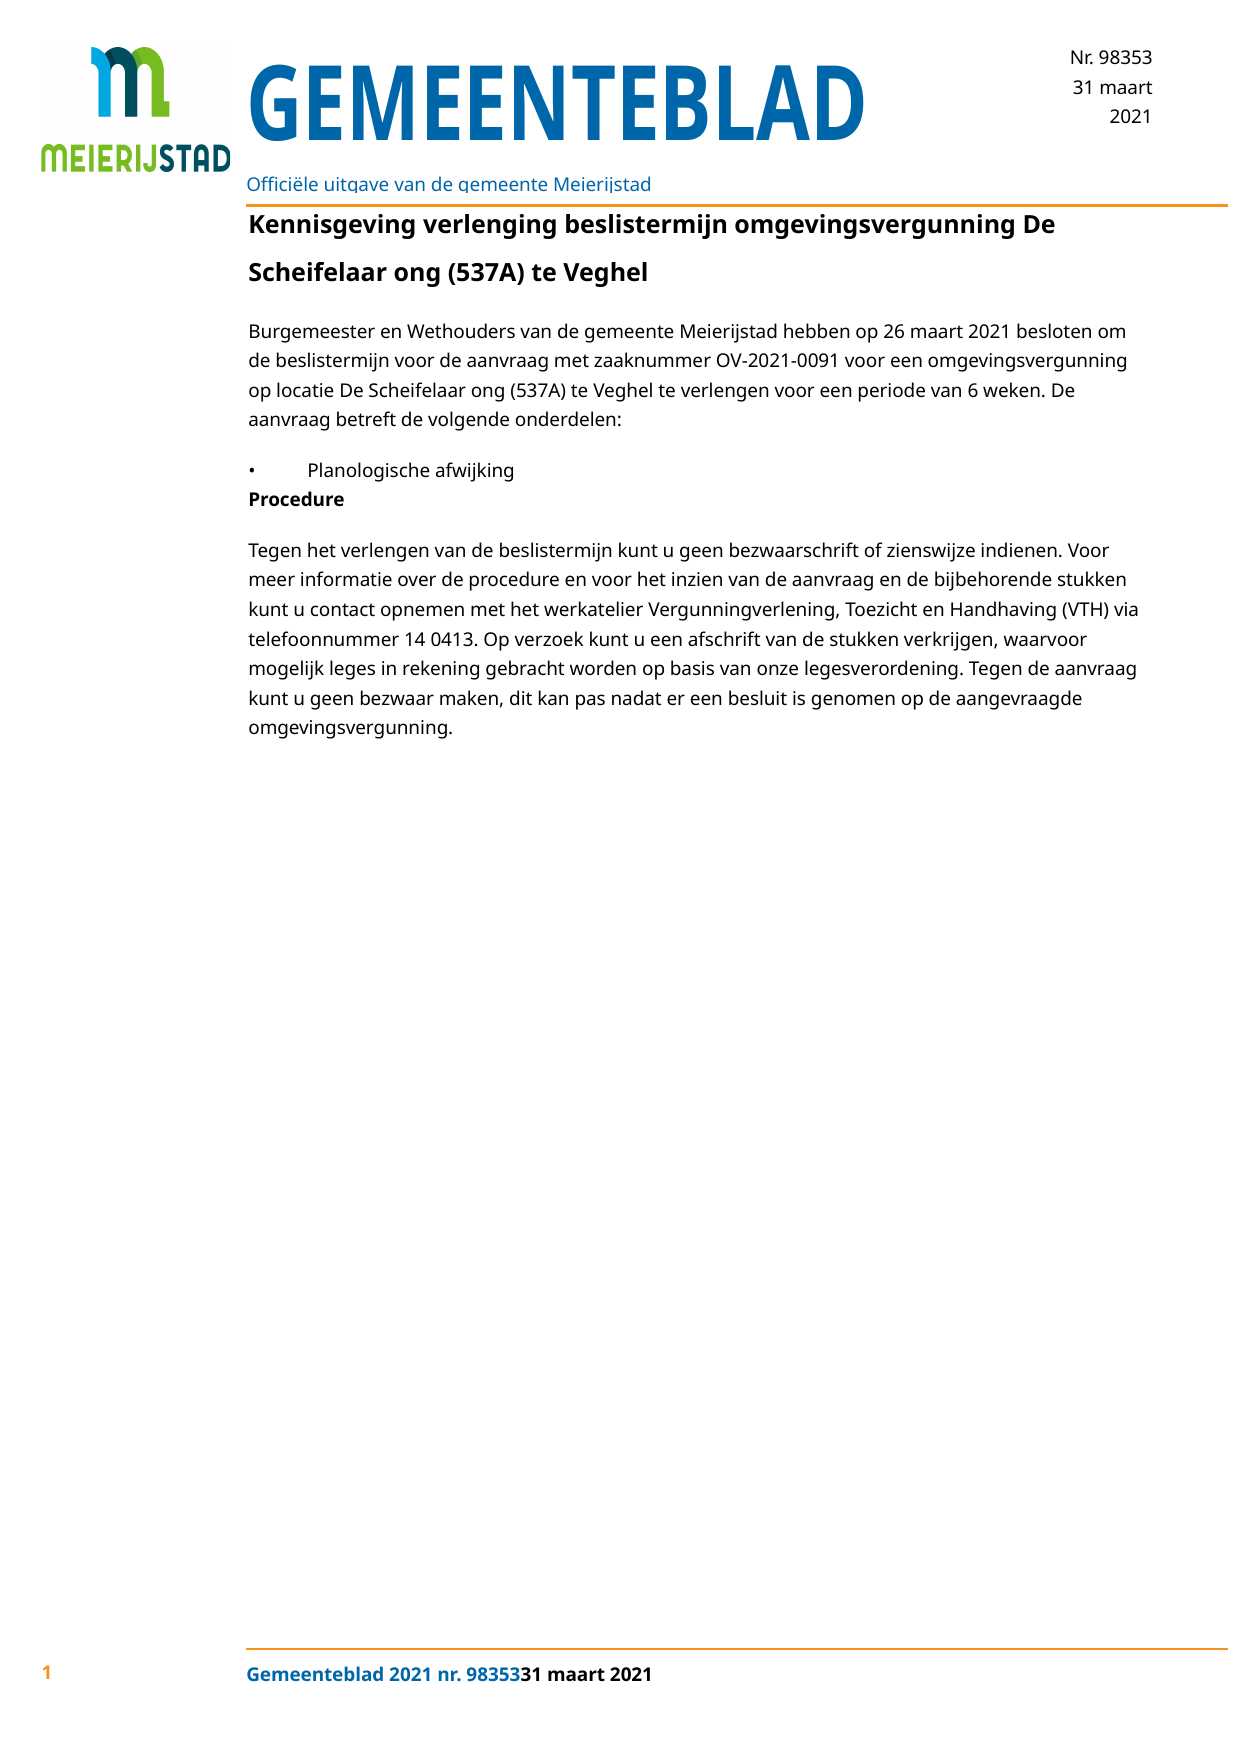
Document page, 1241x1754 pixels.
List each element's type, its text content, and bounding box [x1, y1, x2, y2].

text Kennisgeving verlenging beslistermijn omgevingsvergunning De Scheifelaar ong (537A) te Veghel [248, 207, 1152, 288]
text Procedure [248, 487, 1152, 512]
text Tegen het verlengen van de beslistermijn kunt u geen bezwaarschrift of zienswijze indienen. Voor meer informatie over de procedure en voor het inzien van de aanvraag en de bijbehorende stukken kunt u contact opnemen met het werkatelier Vergunningverlening, Toezicht en Handhaving (VTH) via telefoonnummer 14 0413. Op verzoek kunt u een afschrift van de stukken verkrijgen, waarvoor mogelijk leges in rekening gebracht worden op basis van onze legesverordening. Tegen de aanvraag kunt u geen bezwaar maken, dit kan pas nadat er een besluit is genomen op de aangevraagde omgevingsvergunning. [248, 537, 1152, 740]
list Planologische afwijking [248, 457, 1152, 483]
text Burgemeester en Wethouders van de gemeente Meierijstad hebben op 26 maart 2021 besloten om de beslistermijn voor de aanvraag met zaaknummer OV-2021-0091 voor een omgevingsvergunning op locatie De Scheifelaar ong (537A) te Veghel te verlengen voor een periode van 6 weken. De aanvraag betreft de volgende onderdelen: [248, 318, 1152, 432]
picture [41, 47, 231, 172]
